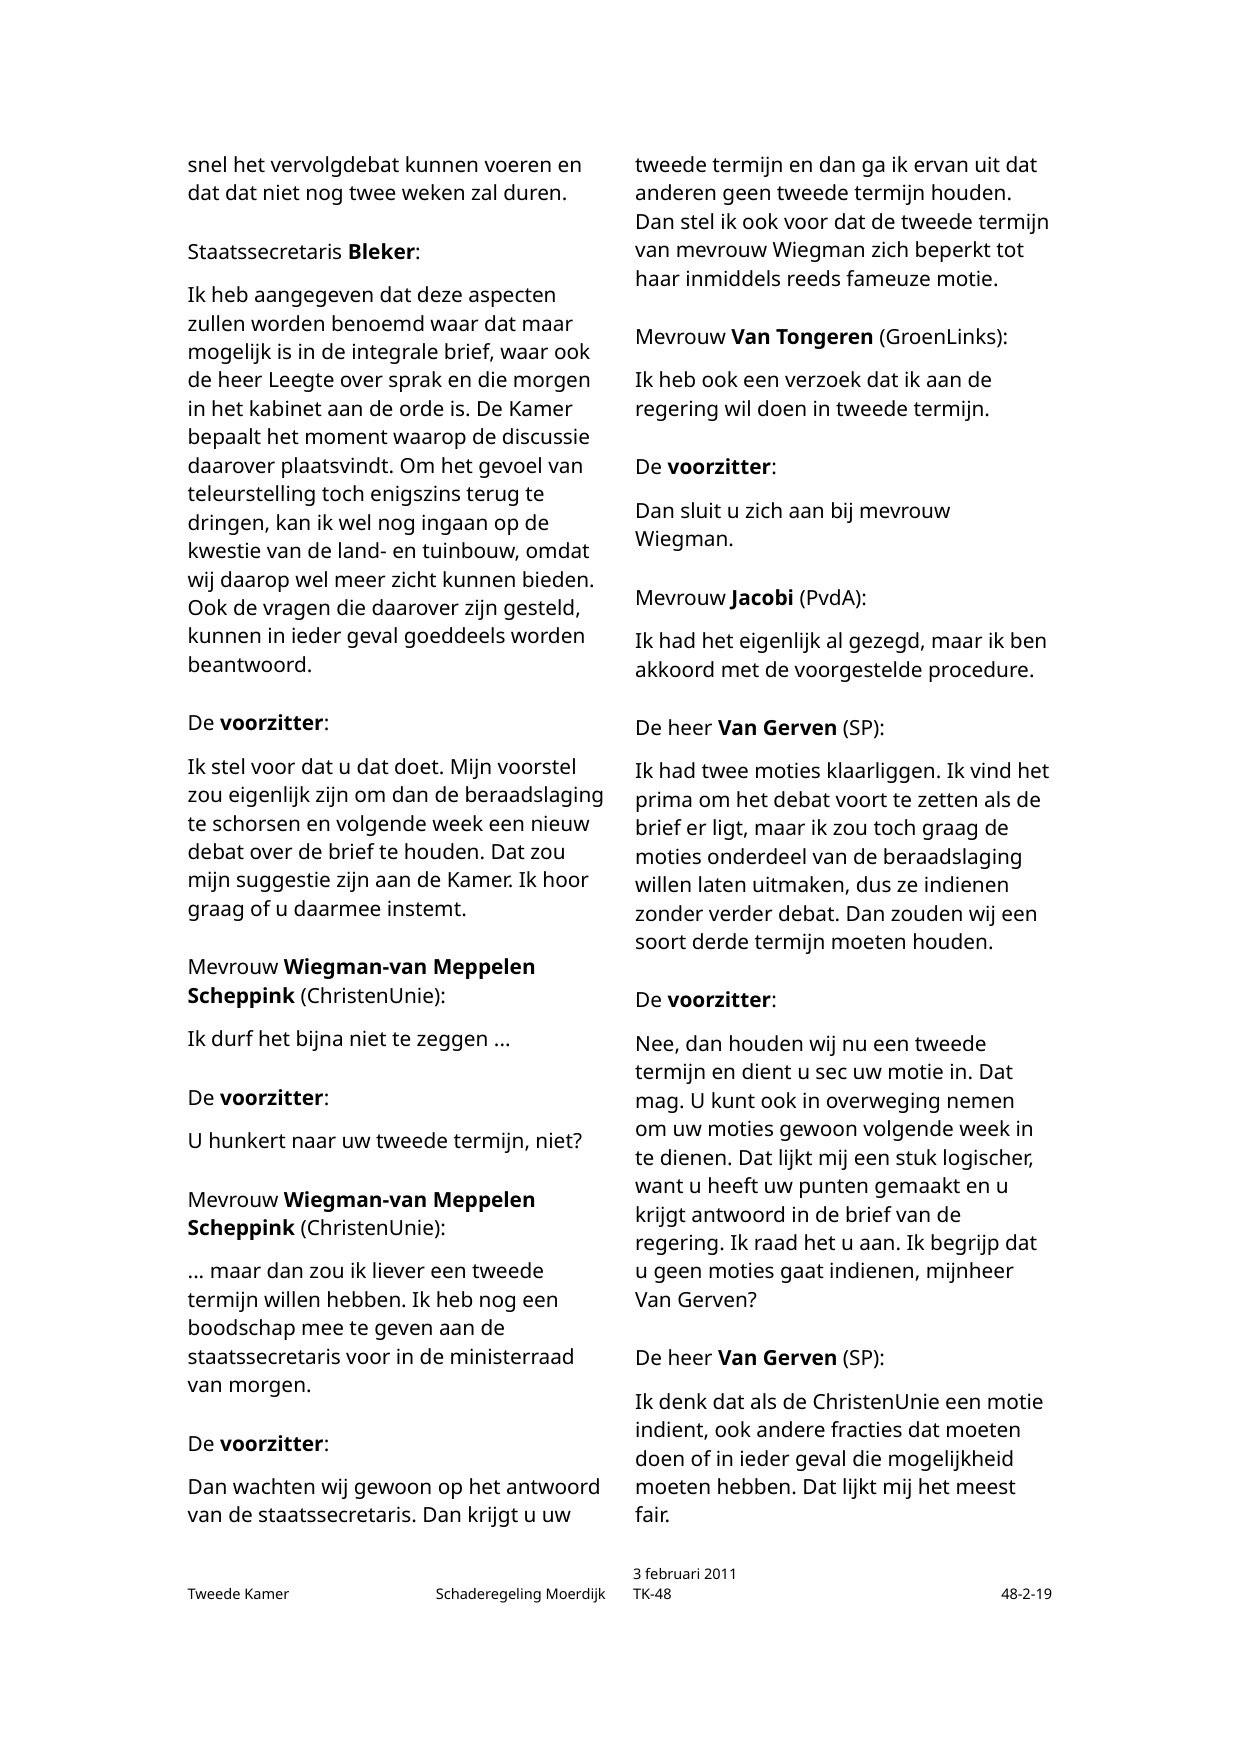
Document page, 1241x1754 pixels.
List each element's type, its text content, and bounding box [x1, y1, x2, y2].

text De voorzitter: [187, 1083, 605, 1111]
text snel het vervolgdebat kunnen voeren en dat dat niet nog twee weken zal duren. [187, 150, 605, 207]
text Ik heb aangegeven dat deze aspecten zullen worden benoemd waar dat maar mogelijk is in de integrale brief, waar ook de heer Leegte over sprak en die morgen in het kabinet aan de orde is. De Kamer bepaalt het moment waarop de discussie daarover plaatsvindt. Om het gevoel van teleurstelling toch enigszins terug te dringen, kan ik wel nog ingaan op de kwestie van de land- en tuinbouw, omdat wij daarop wel meer zicht kunnen bieden. Ook de vragen die daarover zijn gesteld, kunnen in ieder geval goeddeels worden beantwoord. [187, 280, 605, 678]
text Mevrouw Jacobi (PvdA): [635, 583, 1053, 611]
text Ik stel voor dat u dat doet. Mijn voorstel zou eigenlijk zijn om dan de beraadslaging te schorsen en volgende week een nieuw debat over de brief te houden. Dat zou mijn suggestie zijn aan de Kamer. Ik hoor graag of u daarmee instemt. [187, 752, 605, 922]
text Ik had het eigenlijk al gezegd, maar ik ben akkoord met de voorgestelde procedure. [635, 626, 1053, 683]
text U hunkert naar uw tweede termijn, niet? [187, 1126, 605, 1155]
text tweede termijn en dan ga ik ervan uit dat anderen geen tweede termijn houden. Dan stel ik ook voor dat de tweede termijn van mevrouw Wiegman zich beperkt tot haar inmiddels reeds fameuze motie. [635, 150, 1053, 292]
text De voorzitter: [635, 452, 1053, 481]
text De voorzitter: [187, 1429, 605, 1457]
text Mevrouw Wiegman-van Meppelen Scheppink (ChristenUnie): [187, 952, 605, 1009]
text Ik durf het bijna niet te zeggen ... [187, 1024, 605, 1053]
text De voorzitter: [187, 708, 605, 737]
text Ik heb ook een verzoek dat ik aan de regering wil doen in tweede termijn. [635, 366, 1053, 422]
text De heer Van Gerven (SP): [635, 713, 1053, 742]
text Staatssecretaris Bleker: [187, 237, 605, 265]
text De heer Van Gerven (SP): [635, 1343, 1053, 1372]
text Nee, dan houden wij nu een tweede termijn en dient u sec uw motie in. Dat mag. U kunt ook in overweging nemen om uw moties gewoon volgende week in te dienen. Dat lijkt mij een stuk logischer, want u heeft uw punten gemaakt en u krijgt antwoord in de brief van de regering. Ik raad het u aan. Ik begrijp dat u geen moties gaat indienen, mijnheer Van Gerven? [635, 1029, 1053, 1313]
text Dan sluit u zich aan bij mevrouw Wiegman. [635, 496, 1053, 553]
text Dan wachten wij gewoon op het antwoord van de staatssecretaris. Dan krijgt u uw [187, 1472, 605, 1529]
text ... maar dan zou ik liever een tweede termijn willen hebben. Ik heb nog een boodschap mee te geven aan de staatssecretaris voor in de ministerraad van morgen. [187, 1257, 605, 1399]
text De voorzitter: [635, 986, 1053, 1014]
text Ik had twee moties klaarliggen. Ik vind het prima om het debat voort te zetten als de brief er ligt, maar ik zou toch graag de moties onderdeel van de beraadslaging willen laten uitmaken, dus ze indienen zonder verder debat. Dan zouden wij een soort derde termijn moeten houden. [635, 757, 1053, 956]
text Mevrouw Van Tongeren (GroenLinks): [635, 322, 1053, 351]
text Ik denk dat als de ChristenUnie een motie indient, ook andere fracties dat moeten doen of in ieder geval die mogelijkheid moeten hebben. Dat lijkt mij het meest fair. [635, 1387, 1053, 1529]
text Mevrouw Wiegman-van Meppelen Scheppink (ChristenUnie): [187, 1185, 605, 1242]
